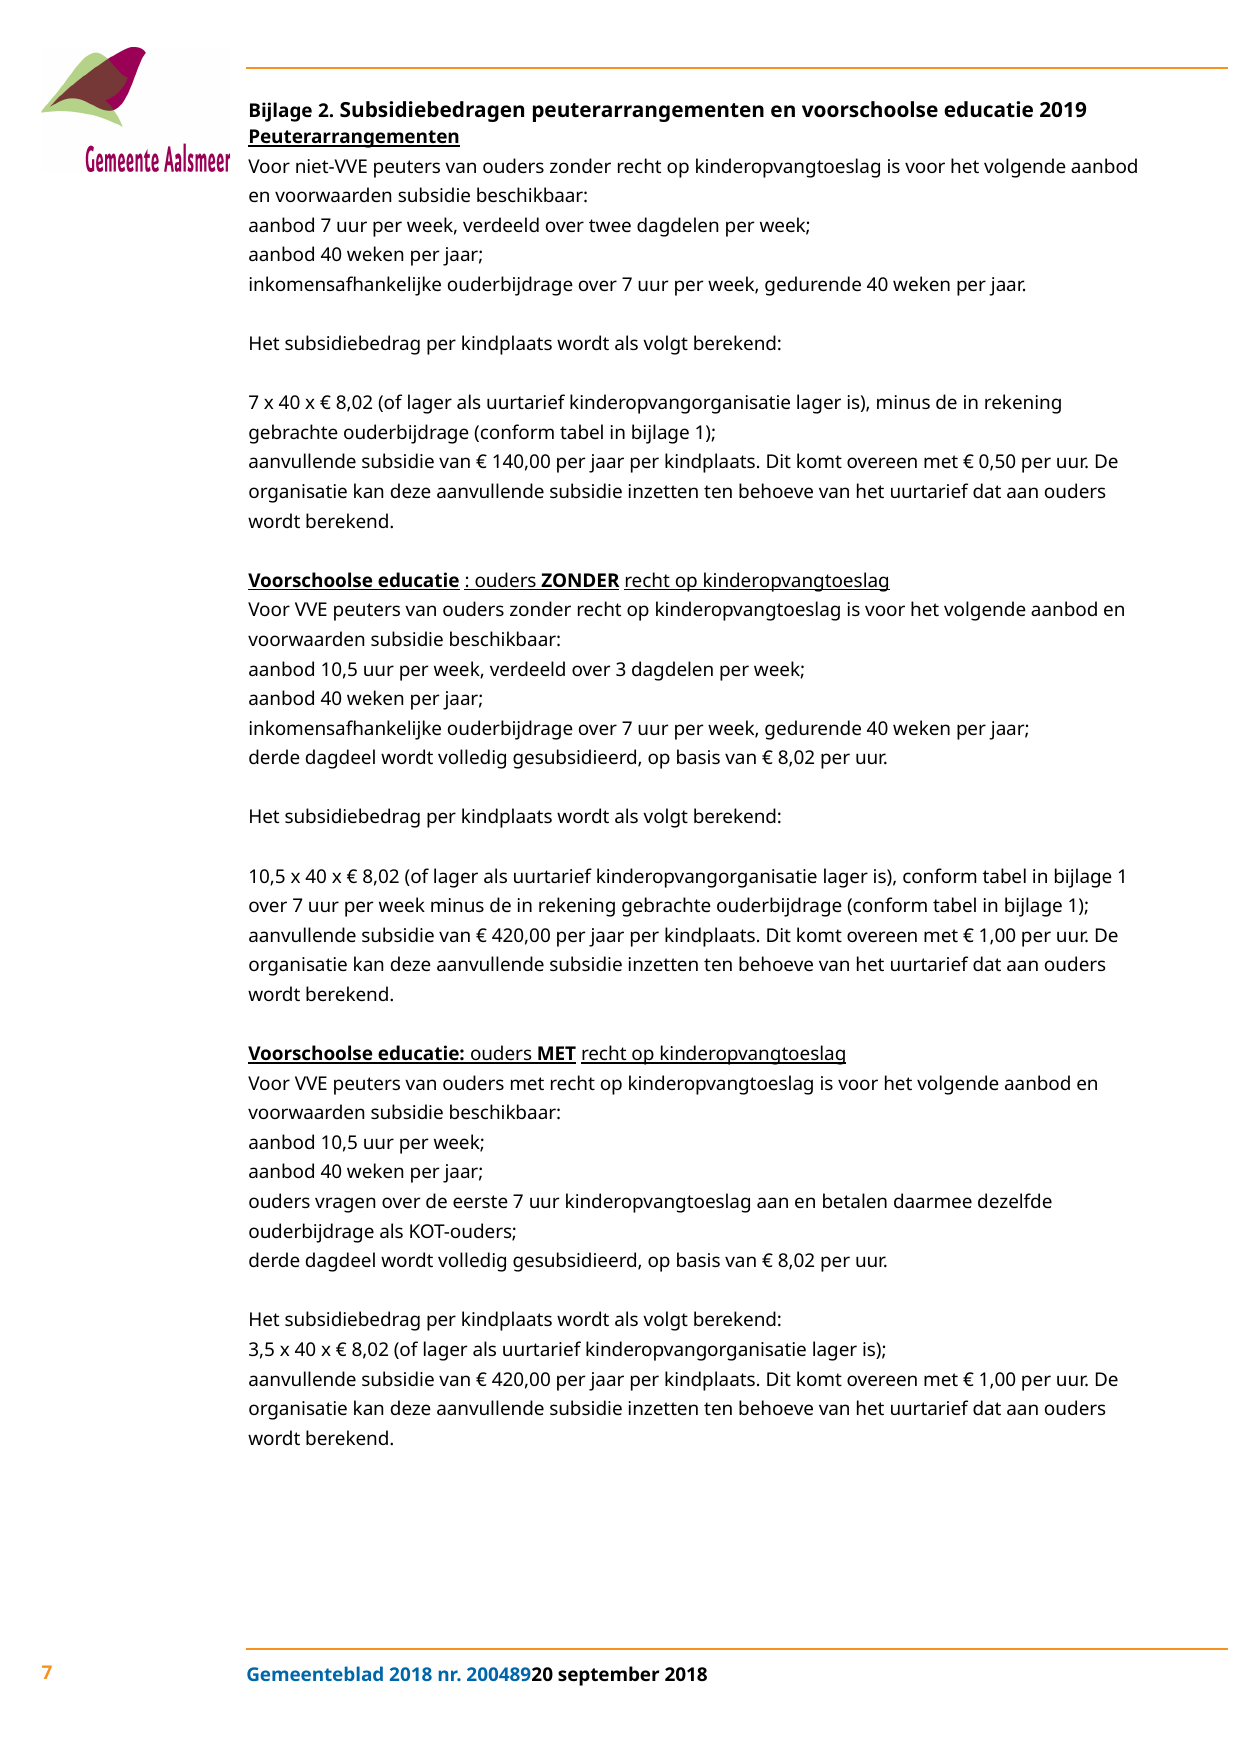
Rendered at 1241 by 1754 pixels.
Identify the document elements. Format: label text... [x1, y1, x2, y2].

text inkomensafhankelijke ouderbijdrage over 7 uur per week, gedurende 40 weken per jaar. [248, 271, 1152, 297]
text aanbod 10,5 uur per week, verdeeld over 3 dagdelen per week; [248, 656, 1152, 682]
text Het subsidiebedrag per kindplaats wordt als volgt berekend: [248, 330, 1152, 356]
text derde dagdeel wordt volledig gesubsidieerd, op basis van € 8,02 per uur. [248, 1247, 1152, 1273]
text Peuterarrangementen [248, 123, 1152, 149]
picture [41, 47, 231, 172]
text Het subsidiebedrag per kindplaats wordt als volgt berekend: [248, 804, 1152, 829]
text Voorschoolse educatie: ouders MET recht op kinderopvangtoeslag [248, 1040, 1152, 1066]
text 10,5 x 40 x € 8,02 (of lager als uurtarief kinderopvangorganisatie lager is), conform tabel in bijlage 1 over 7 uur per week minus de in rekening gebrachte ouderbijdrage (conform tabel in bijlage 1); [248, 863, 1152, 918]
text Voor VVE peuters van ouders met recht op kinderopvangtoeslag is voor het volgende aanbod en voorwaarden subsidie beschikbaar: [248, 1070, 1152, 1125]
text 3,5 x 40 x € 8,02 (of lager als uurtarief kinderopvangorganisatie lager is); [248, 1336, 1152, 1362]
text Voorschoolse educatie : ouders ZONDER recht op kinderopvangtoeslag [248, 567, 1152, 593]
text aanvullende subsidie van € 140,00 per jaar per kindplaats. Dit komt overeen met € 0,50 per uur. De organisatie kan deze aanvullende subsidie inzetten ten behoeve van het uurtarief dat aan ouders wordt berekend. [248, 449, 1152, 534]
text Bijlage 2. Subsidiebedragen peuterarrangementen en voorschoolse educatie 2019 [248, 95, 1152, 123]
text aanbod 40 weken per jaar; [248, 242, 1152, 267]
text 7 x 40 x € 8,02 (of lager als uurtarief kinderopvangorganisatie lager is), minus de in rekening gebrachte ouderbijdrage (conform tabel in bijlage 1); [248, 389, 1152, 445]
text ouders vragen over de eerste 7 uur kinderopvangtoeslag aan en betalen daarmee dezelfde ouderbijdrage als KOT-ouders; [248, 1188, 1152, 1244]
text aanbod 7 uur per week, verdeeld over twee dagdelen per week; [248, 212, 1152, 238]
text aanbod 10,5 uur per week; [248, 1129, 1152, 1155]
text derde dagdeel wordt volledig gesubsidieerd, op basis van € 8,02 per uur. [248, 744, 1152, 770]
text aanbod 40 weken per jaar; [248, 685, 1152, 711]
text aanvullende subsidie van € 420,00 per jaar per kindplaats. Dit komt overeen met € 1,00 per uur. De organisatie kan deze aanvullende subsidie inzetten ten behoeve van het uurtarief dat aan ouders wordt berekend. [248, 922, 1152, 1007]
text Voor VVE peuters van ouders zonder recht op kinderopvangtoeslag is voor het volgende aanbod en voorwaarden subsidie beschikbaar: [248, 597, 1152, 652]
text Voor niet-VVE peuters van ouders zonder recht op kinderopvangtoeslag is voor het volgende aanbod en voorwaarden subsidie beschikbaar: [248, 153, 1152, 208]
text aanbod 40 weken per jaar; [248, 1159, 1152, 1184]
text inkomensafhankelijke ouderbijdrage over 7 uur per week, gedurende 40 weken per jaar; [248, 715, 1152, 741]
text aanvullende subsidie van € 420,00 per jaar per kindplaats. Dit komt overeen met € 1,00 per uur. De organisatie kan deze aanvullende subsidie inzetten ten behoeve van het uurtarief dat aan ouders wordt berekend. [248, 1366, 1152, 1451]
text Het subsidiebedrag per kindplaats wordt als volgt berekend: [248, 1307, 1152, 1332]
